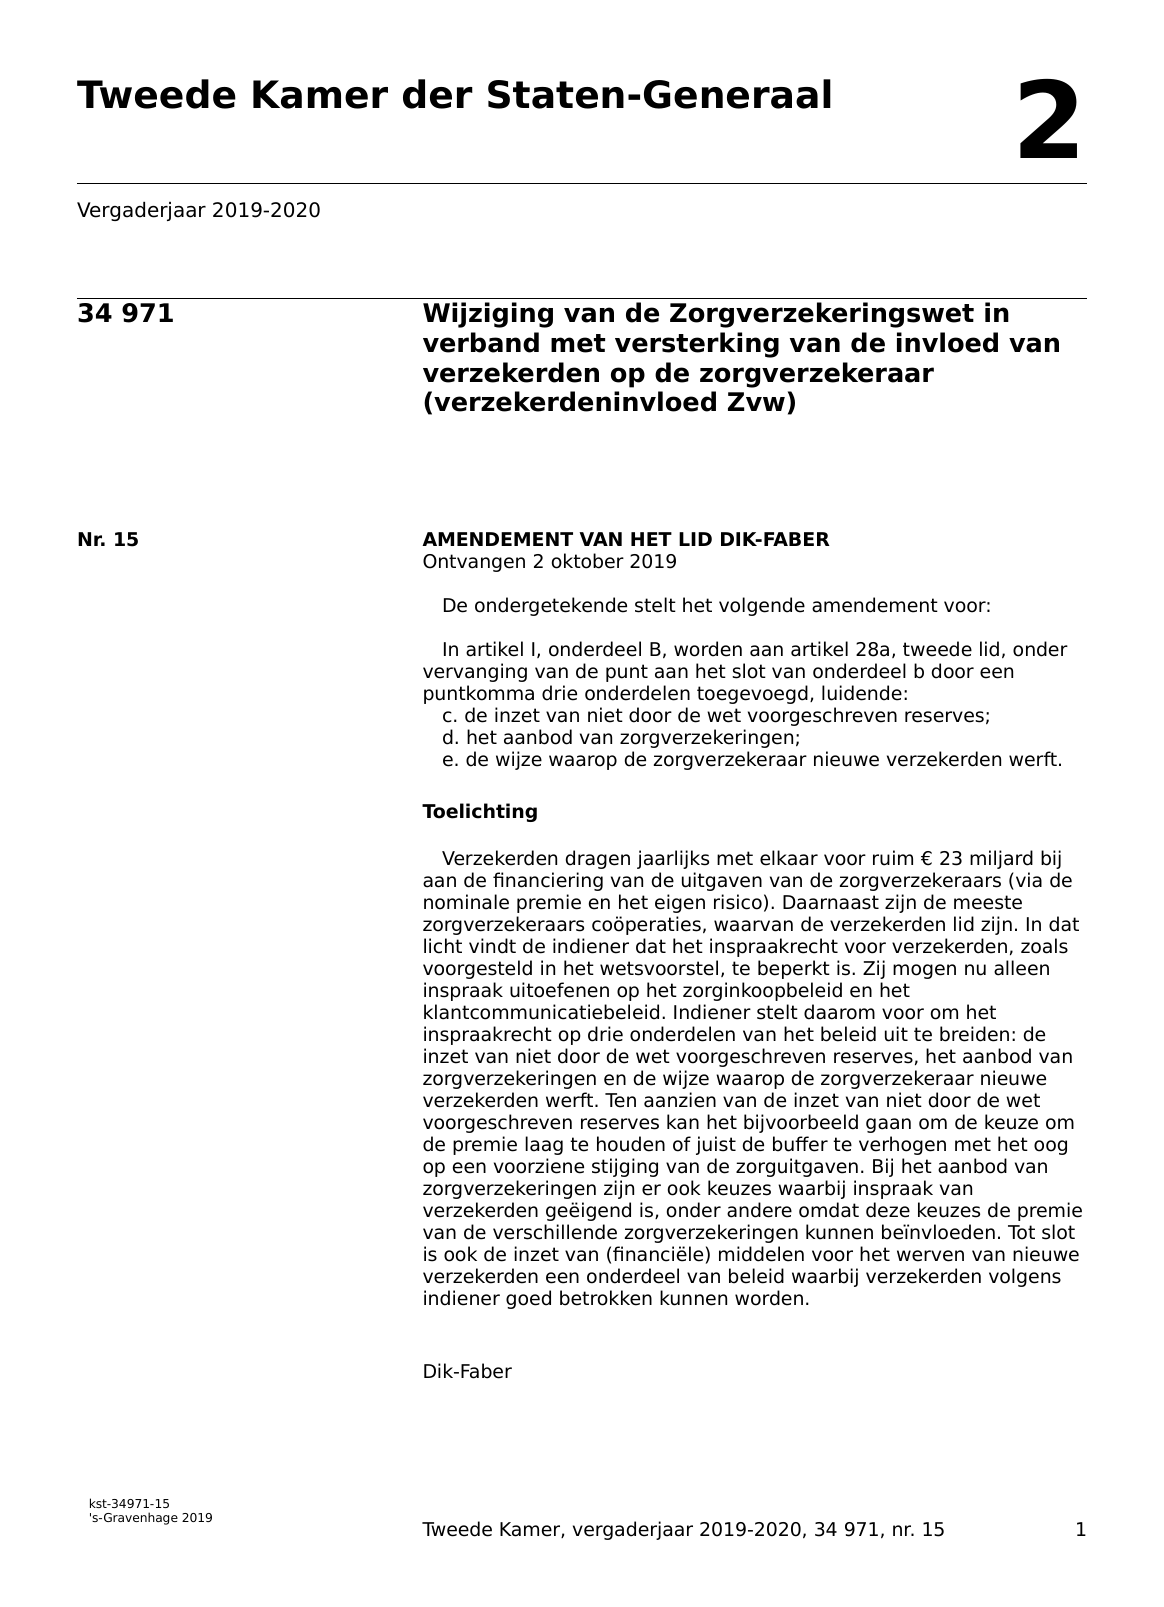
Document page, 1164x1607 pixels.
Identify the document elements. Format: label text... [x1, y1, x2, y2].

text Dik-Faber [422, 1339, 1087, 1383]
text Verzekerden dragen jaarlijks met elkaar voor ruim € 23 miljard bij aan de financiering van de uitgaven van de zorgverzekeraars (via de nominale premie en het eigen risico). Daarnaast zijn de meeste zorgverzekeraars coöperaties, waarvan de verzekerden lid zijn. In dat licht vindt de indiener dat het inspraakrecht voor verzekerden, zoals voorgesteld in het wetsvoorstel, te beperkt is. Zij mogen nu alleen inspraak uitoefenen op het zorginkoopbeleid en het klantcommunicatiebeleid. Indiener stelt daarom voor om het inspraakrecht op drie onderdelen van het beleid uit te breiden: de inzet van niet door de wet voorgeschreven reserves, het aanbod van zorgverzekeringen en de wijze waarop de zorgverzekeraar nieuwe verzekerden werft. Ten aanzien van de inzet van niet door de wet voorgeschreven reserves kan het bijvoorbeeld gaan om de keuze om de premie laag te houden of juist de buffer te verhogen met het oog op een voorziene stijging van de zorguitgaven. Bij het aanbod van zorgverzekeringen zijn er ook keuzes waarbij inspraak van verzekerden geëigend is, onder andere omdat deze keuzes de premie van de verschillende zorgverzekeringen kunnen beïnvloeden. Tot slot is ook de inzet van (financiële) middelen voor het werven van nieuwe verzekerden een onderdeel van beleid waarbij verzekerden volgens indiener goed betrokken kunnen worden. [422, 848, 1087, 1309]
text c. de inzet van niet door de wet voorgeschreven reserves; [422, 705, 1087, 727]
text kst-34971-15 [88, 1497, 323, 1511]
text d. het aanbod van zorgverzekeringen; [422, 727, 1087, 749]
table_header 2 [886, 59, 1087, 183]
text Ontvangen 2 oktober 2019 [422, 551, 1087, 573]
subtitle Nr. 15 AMENDEMENT VAN HET LID DIK-FABER [77, 529, 1087, 551]
text In artikel I, onderdeel B, worden aan artikel 28a, tweede lid, onder vervanging van de punt aan het slot van onderdeel b door een puntkomma drie onderdelen toegevoegd, luidende: [422, 639, 1087, 705]
subtitle 34 971 Wijziging van de Zorgverzekeringswet in verband met versterking van de invloed van verzekerden op de zorgverzekeraar (verzekerdeninvloed Zvw) [77, 299, 1087, 418]
subtitle Toelichting [422, 801, 1087, 823]
table_cell Vergaderjaar 2019-2020 [77, 184, 1087, 298]
text 's-Gravenhage 2019 [88, 1511, 323, 1525]
text e. de wijze waarop de zorgverzekeraar nieuwe verzekerden werft. [422, 749, 1087, 771]
text De ondergetekende stelt het volgende amendement voor: [422, 595, 1087, 617]
table_header Tweede Kamer der Staten-Generaal [77, 59, 886, 183]
